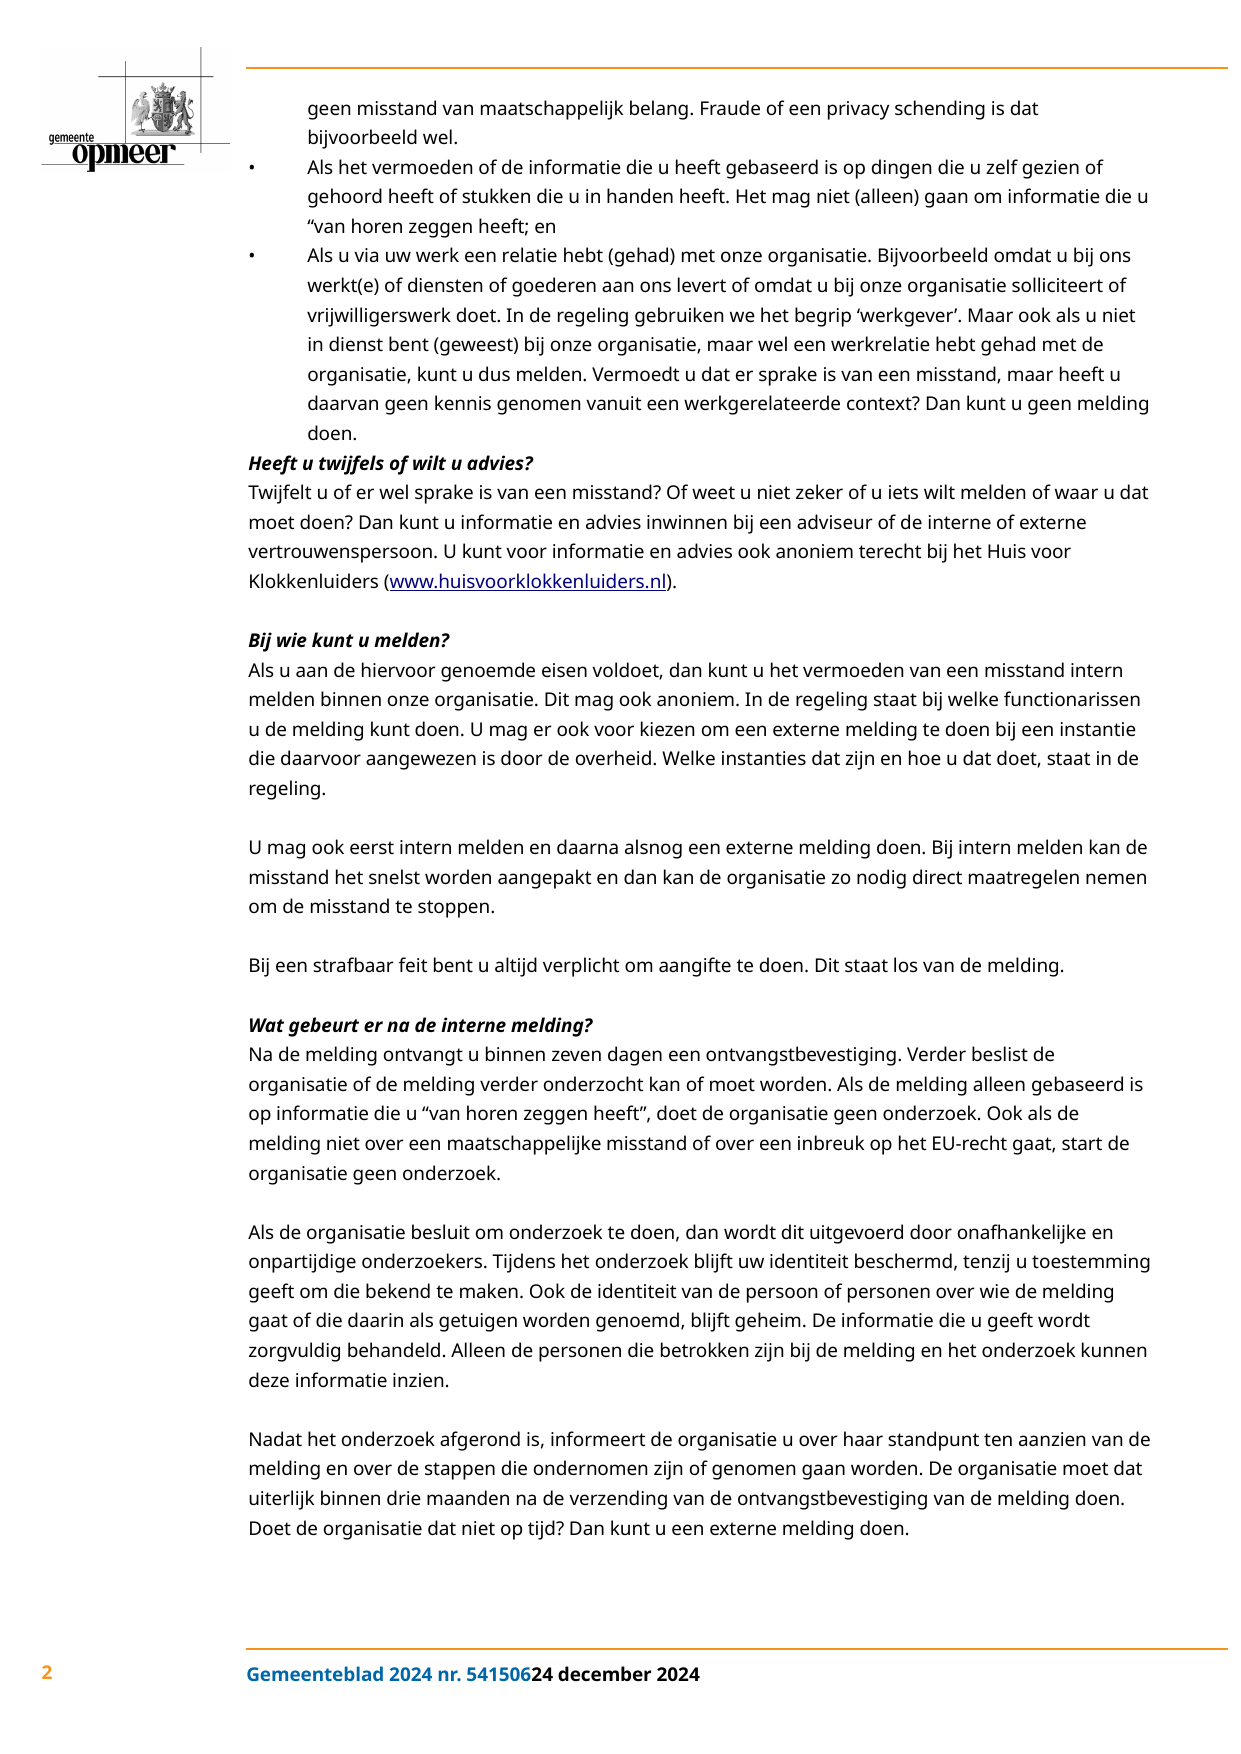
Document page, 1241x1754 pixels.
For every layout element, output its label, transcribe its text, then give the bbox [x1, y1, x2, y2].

text Bij wie kunt u melden? [248, 627, 1152, 653]
text Nadat het onderzoek afgerond is, informeert de organisatie u over haar standpunt ten aanzien van de melding en over de stappen die ondernomen zijn of genomen gaan worden. De organisatie moet dat uiterlijk binnen drie maanden na de verzending van de ontvangstbevestiging van de melding doen. Doet de organisatie dat niet op tijd? Dan kunt u een externe melding doen. [248, 1426, 1152, 1541]
list Als het vermoeden of de informatie die u heeft gebaseerd is op dingen die u zelf gezien of gehoord heeft of stukken die u in handen heeft. Het mag niet (alleen) gaan om informatie die u “van horen zeggen heeft; en [248, 154, 1152, 239]
text Twijfelt u of er wel sprake is van een misstand? Of weet u niet zeker of u iets wilt melden of waar u dat moet doen? Dan kunt u informatie en advies inwinnen bij een adviseur of de interne of externe vertrouwenspersoon. U kunt voor informatie en advies ook anoniem terecht bij het Huis voor Klokkenluiders (www.huisvoorklokkenluiders.nl). [248, 479, 1152, 594]
text Als de organisatie besluit om onderzoek te doen, dan wordt dit uitgevoerd door onafhankelijke en onpartijdige onderzoekers. Tijdens het onderzoek blijft uw identiteit beschermd, tenzij u toestemming geeft om die bekend te maken. Ook de identiteit van de persoon of personen over wie de melding gaat of die daarin als getuigen worden genoemd, blijft geheim. De informatie die u geeft wordt zorgvuldig behandeld. Alleen de personen die betrokken zijn bij de melding en het onderzoek kunnen deze informatie inzien. [248, 1219, 1152, 1393]
list geen misstand van maatschappelijk belang. Fraude of een privacy schending is dat bijvoorbeeld wel. [248, 95, 1152, 150]
text Heeft u twijfels of wilt u advies? [248, 450, 1152, 476]
picture [41, 47, 231, 172]
text Bij een strafbaar feit bent u altijd verplicht om aangifte te doen. Dit staat los van de melding. [248, 953, 1152, 978]
list Als u via uw werk een relatie hebt (gehad) met onze organisatie. Bijvoorbeeld omdat u bij ons werkt(e) of diensten of goederen aan ons levert of omdat u bij onze organisatie solliciteert of vrijwilligerswerk doet. In de regeling gebruiken we het begrip ‘werkgever’. Maar ook als u niet in dienst bent (geweest) bij onze organisatie, maar wel een werkrelatie hebt gehad met de organisatie, kunt u dus melden. Vermoedt u dat er sprake is van een misstand, maar heeft u daarvan geen kennis genomen vanuit een werkgerelateerde context? Dan kunt u geen melding doen. [248, 243, 1152, 446]
text Als u aan de hiervoor genoemde eisen voldoet, dan kunt u het vermoeden van een misstand intern melden binnen onze organisatie. Dit mag ook anoniem. In de regeling staat bij welke functionarissen u de melding kunt doen. U mag er ook voor kiezen om een externe melding te doen bij een instantie die daarvoor aangewezen is door de overheid. Welke instanties dat zijn en hoe u dat doet, staat in de regeling. [248, 657, 1152, 801]
text Wat gebeurt er na de interne melding? [248, 1012, 1152, 1038]
text U mag ook eerst intern melden en daarna alsnog een externe melding doen. Bij intern melden kan de misstand het snelst worden aangepakt en dan kan de organisatie zo nodig direct maatregelen nemen om de misstand te stoppen. [248, 834, 1152, 919]
text Na de melding ontvangt u binnen zeven dagen een ontvangstbevestiging. Verder beslist de organisatie of de melding verder onderzocht kan of moet worden. Als de melding alleen gebaseerd is op informatie die u “van horen zeggen heeft”, doet de organisatie geen onderzoek. Ook als de melding niet over een maatschappelijke misstand of over een inbreuk op het EU-recht gaat, start de organisatie geen onderzoek. [248, 1041, 1152, 1186]
